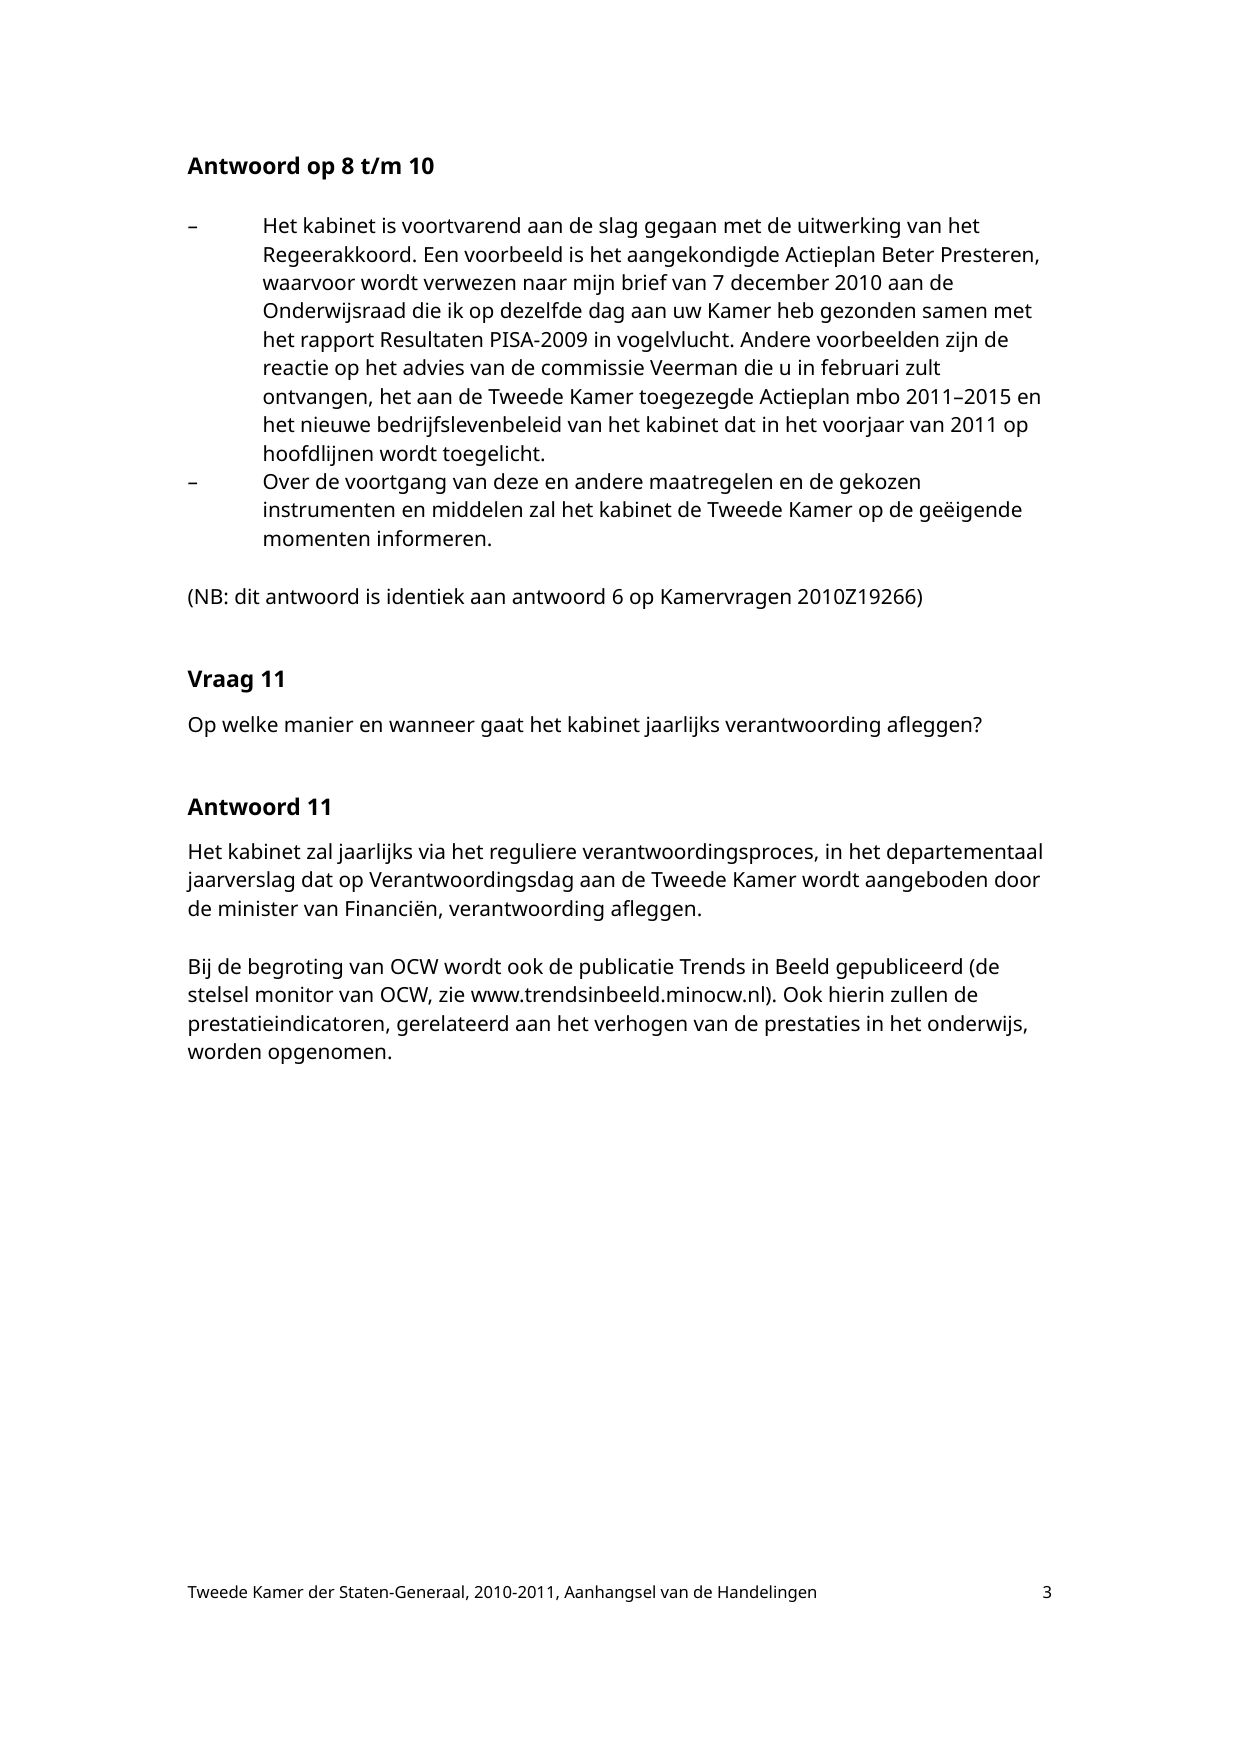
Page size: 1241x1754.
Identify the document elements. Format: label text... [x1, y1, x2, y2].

subtitle Antwoord 11 [187, 791, 1053, 822]
text Op welke manier en wanneer gaat het kabinet jaarlijks verantwoording afleggen? [187, 710, 1053, 738]
text Het kabinet zal jaarlijks via het reguliere verantwoordingsproces, in het departementaal jaarverslag dat op Verantwoordingsdag aan de Tweede Kamer wordt aangeboden door de minister van Financiën, verantwoording afleggen. [187, 837, 1053, 922]
list Over de voortgang van deze en andere maatregelen en de gekozen instrumenten en middelen zal het kabinet de Tweede Kamer op de geëigende momenten informeren. [187, 467, 1053, 552]
list Het kabinet is voortvarend aan de slag gegaan met de uitwerking van het Regeerakkoord. Een voorbeeld is het aangekondigde Actieplan Beter Presteren, waarvoor wordt verwezen naar mijn brief van 7 december 2010 aan de Onderwijsraad die ik op dezelfde dag aan uw Kamer heb gezonden samen met het rapport Resultaten PISA-2009 in vogelvlucht. Andere voorbeelden zijn de reactie op het advies van de commissie Veerman die u in februari zult ontvangen, het aan de Tweede Kamer toegezegde Actieplan mbo 2011–2015 en het nieuwe bedrijfslevenbeleid van het kabinet dat in het voorjaar van 2011 op hoofdlijnen wordt toegelicht. [187, 211, 1053, 467]
text (NB: dit antwoord is identiek aan antwoord 6 op Kamervragen 2010Z19266) [187, 582, 1053, 611]
text Bij de begroting van OCW wordt ook de publicatie Trends in Beeld gepubliceerd (de stelsel monitor van OCW, zie www.trendsinbeeld.minocw.nl). Ook hierin zullen de prestatieindicatoren, gerelateerd aan het verhogen van de prestaties in het onderwijs, worden opgenomen. [187, 952, 1053, 1066]
subtitle Vraag 11 [187, 663, 1053, 695]
subtitle Antwoord op 8 t/m 10 [187, 150, 1053, 181]
